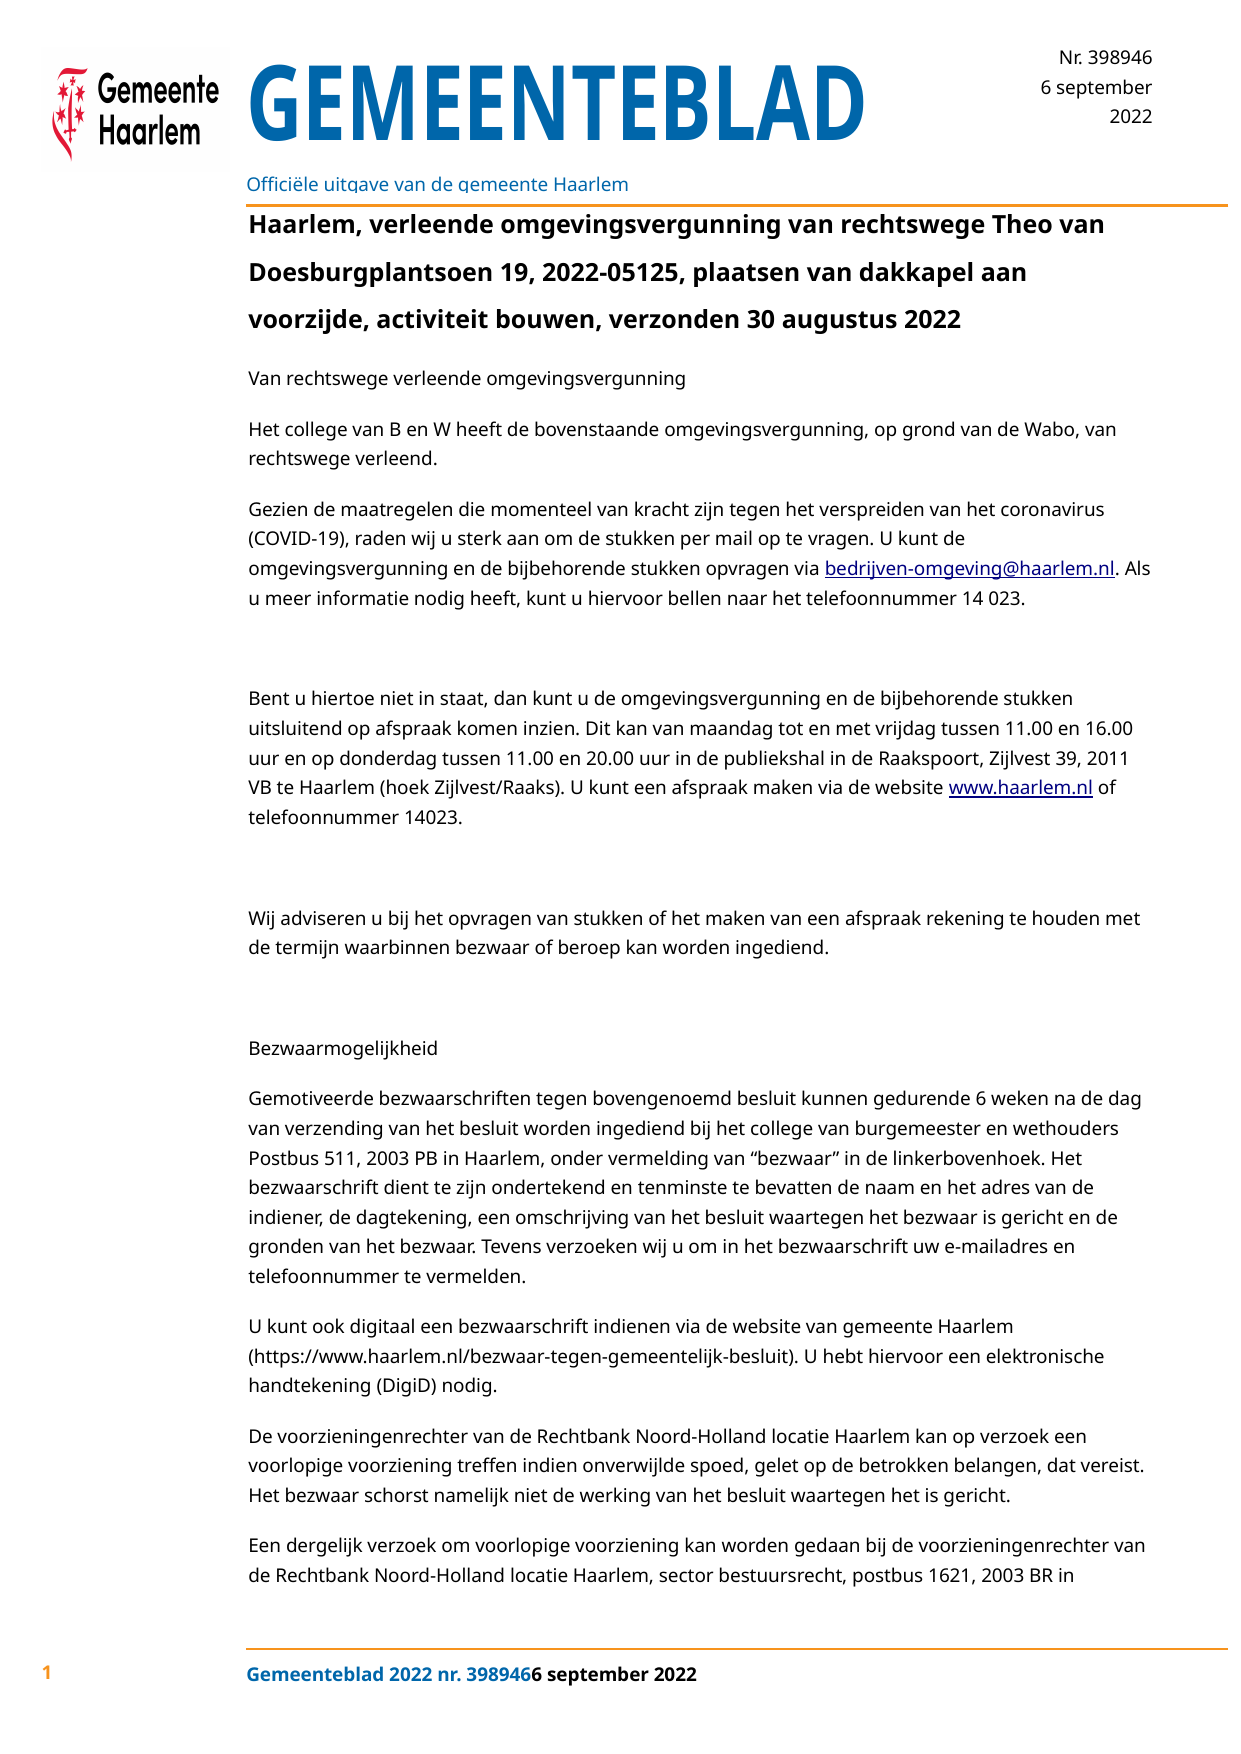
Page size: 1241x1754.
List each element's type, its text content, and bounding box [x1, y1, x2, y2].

text Het college van B en W heeft de bovenstaande omgevingsvergunning, op grond van de Wabo, van rechtswege verleend. [248, 416, 1152, 471]
text Van rechtswege verleende omgevingsvergunning [248, 366, 1152, 391]
text Een dergelijk verzoek om voorlopige voorziening kan worden gedaan bij de voorzieningenrechter van de Rechtbank Noord-Holland locatie Haarlem, sector bestuursrecht, postbus 1621, 2003 BR in [248, 1533, 1152, 1588]
text Wij adviseren u bij het opvragen van stukken of het maken van een afspraak rekening te houden met de termijn waarbinnen bezwaar of beroep kan worden ingediend. [248, 905, 1152, 960]
text U kunt ook digitaal een bezwaarschrift indienen via de website van gemeente Haarlem (https://www.haarlem.nl/bezwaar-tegen-gemeentelijk-besluit). U hebt hiervoor een elektronische handtekening (DigiD) nodig. [248, 1313, 1152, 1398]
text De voorzieningenrechter van de Rechtbank Noord-Holland locatie Haarlem kan op verzoek een voorlopige voorziening treffen indien onverwijlde spoed, gelet op de betrokken belangen, dat vereist. Het bezwaar schorst namelijk niet de werking van het besluit waartegen het is gericht. [248, 1423, 1152, 1508]
text Haarlem, verleende omgevingsvergunning van rechtswege Theo van Doesburgplantsoen 19, 2022-05125, plaatsen van dakkapel aan voorzijde, activiteit bouwen, verzonden 30 augustus 2022 [248, 207, 1152, 336]
text Bent u hiertoe niet in staat, dan kunt u de omgevingsvergunning en de bijbehorende stukken uitsluitend op afspraak komen inzien. Dit kan van maandag tot en met vrijdag tussen 11.00 en 16.00 uur en op donderdag tussen 11.00 en 20.00 uur in de publiekshal in de Raakspoort, Zijlvest 39, 2011 VB te Haarlem (hoek Zijlvest/Raaks). U kunt een afspraak maken via de website www.haarlem.nl of telefoonnummer 14023. [248, 686, 1152, 829]
text Bezwaarmogelijkheid [248, 1035, 1152, 1061]
picture [41, 47, 231, 172]
text Gemotiveerde bezwaarschriften tegen bovengenoemd besluit kunnen gedurende 6 weken na de dag van verzending van het besluit worden ingediend bij het college van burgemeester en wethouders Postbus 511, 2003 PB in Haarlem, onder vermelding van “bezwaar” in de linkerbovenhoek. Het bezwaarschrift dient te zijn ondertekend en tenminste te bevatten de naam en het adres van de indiener, de dagtekening, een omschrijving van het besluit waartegen het bezwaar is gericht en de gronden van het bezwaar. Tevens verzoeken wij u om in het bezwaarschrift uw e-mailadres en telefoonnummer te vermelden. [248, 1086, 1152, 1289]
text Gezien de maatregelen die momenteel van kracht zijn tegen het verspreiden van het coronavirus (COVID-19), raden wij u sterk aan om de stukken per mail op te vragen. U kunt de omgevingsvergunning en de bijbehorende stukken opvragen via bedrijven-omgeving@haarlem.nl. Als u meer informatie nodig heeft, kunt u hiervoor bellen naar het telefoonnummer 14 023. [248, 496, 1152, 610]
